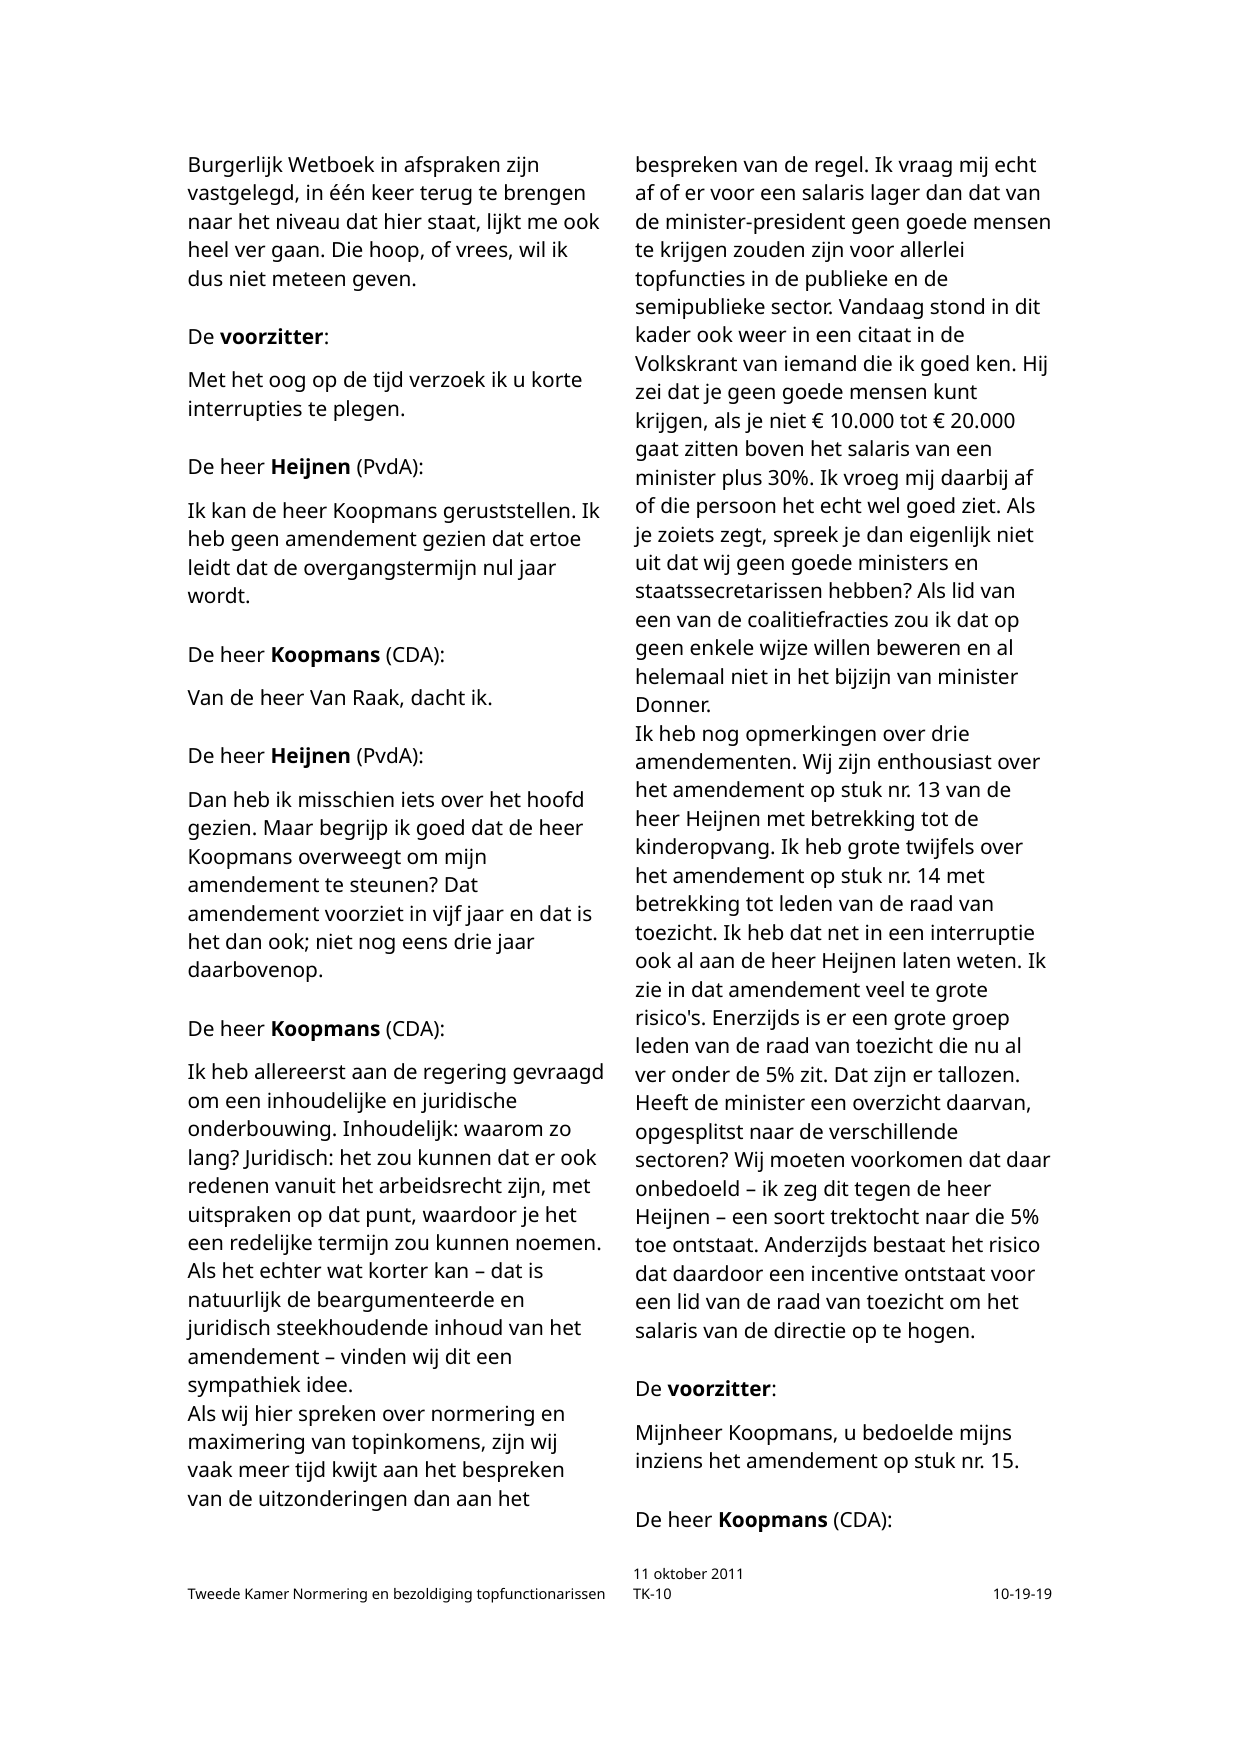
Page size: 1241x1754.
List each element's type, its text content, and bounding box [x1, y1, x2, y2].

text De voorzitter: [635, 1374, 1053, 1403]
text De heer Heijnen (PvdA): [187, 452, 605, 481]
text Met het oog op de tijd verzoek ik u korte interrupties te plegen. [187, 366, 605, 422]
text Burgerlijk Wetboek in afspraken zijn vastgelegd, in één keer terug te brengen naar het niveau dat hier staat, lijkt me ook heel ver gaan. Die hoop, of vrees, wil ik dus niet meteen geven. [187, 150, 605, 292]
text Als wij hier spreken over normering en maximering van topinkomens, zijn wij vaak meer tijd kwijt aan het bespreken van de uitzonderingen dan aan het [187, 1399, 605, 1512]
text De voorzitter: [187, 322, 605, 351]
text Mijnheer Koopmans, u bedoelde mijns inziens het amendement op stuk nr. 15. [635, 1418, 1053, 1475]
text De heer Heijnen (PvdA): [187, 742, 605, 770]
text Ik heb allereerst aan de regering gevraagd om een inhoudelijke en juridische onderbouwing. Inhoudelijk: waarom zo lang? Juridisch: het zou kunnen dat er ook redenen vanuit het arbeidsrecht zijn, met uitspraken op dat punt, waardoor je het een redelijke termijn zou kunnen noemen. Als het echter wat korter kan – dat is natuurlijk de beargumenteerde en juridisch steekhoudende inhoud van het amendement – vinden wij dit een sympathiek idee. [187, 1057, 605, 1399]
text Ik kan de heer Koopmans geruststellen. Ik heb geen amendement gezien dat ertoe leidt dat de overgangstermijn nul jaar wordt. [187, 496, 605, 610]
text De heer Koopmans (CDA): [187, 1014, 605, 1042]
text De heer Koopmans (CDA): [635, 1505, 1053, 1533]
text Van de heer Van Raak, dacht ik. [187, 683, 605, 712]
text De heer Koopmans (CDA): [187, 640, 605, 668]
text bespreken van de regel. Ik vraag mij echt af of er voor een salaris lager dan dat van de minister-president geen goede mensen te krijgen zouden zijn voor allerlei topfuncties in de publieke en de semipublieke sector. Vandaag stond in dit kader ook weer in een citaat in de Volkskrant van iemand die ik goed ken. Hij zei dat je geen goede mensen kunt krijgen, als je niet € 10.000 tot € 20.000 gaat zitten boven het salaris van een minister plus 30%. Ik vroeg mij daarbij af of die persoon het echt wel goed ziet. Als je zoiets zegt, spreek je dan eigenlijk niet uit dat wij geen goede ministers en staatssecretarissen hebben? Als lid van een van de coalitiefracties zou ik dat op geen enkele wijze willen beweren en al helemaal niet in het bijzijn van minister Donner. [635, 150, 1053, 719]
text Ik heb nog opmerkingen over drie amendementen. Wij zijn enthousiast over het amendement op stuk nr. 13 van de heer Heijnen met betrekking tot de kinderopvang. Ik heb grote twijfels over het amendement op stuk nr. 14 met betrekking tot leden van de raad van toezicht. Ik heb dat net in een interruptie ook al aan de heer Heijnen laten weten. Ik zie in dat amendement veel te grote risico's. Enerzijds is er een grote groep leden van de raad van toezicht die nu al ver onder de 5% zit. Dat zijn er tallozen. Heeft de minister een overzicht daarvan, opgesplitst naar de verschillende sectoren? Wij moeten voorkomen dat daar onbedoeld – ik zeg dit tegen de heer Heijnen – een soort trektocht naar die 5% toe ontstaat. Anderzijds bestaat het risico dat daardoor een incentive ontstaat voor een lid van de raad van toezicht om het salaris van de directie op te hogen. [635, 719, 1053, 1344]
text Dan heb ik misschien iets over het hoofd gezien. Maar begrijp ik goed dat de heer Koopmans overweegt om mijn amendement te steunen? Dat amendement voorziet in vijf jaar en dat is het dan ook; niet nog eens drie jaar daarbovenop. [187, 785, 605, 984]
